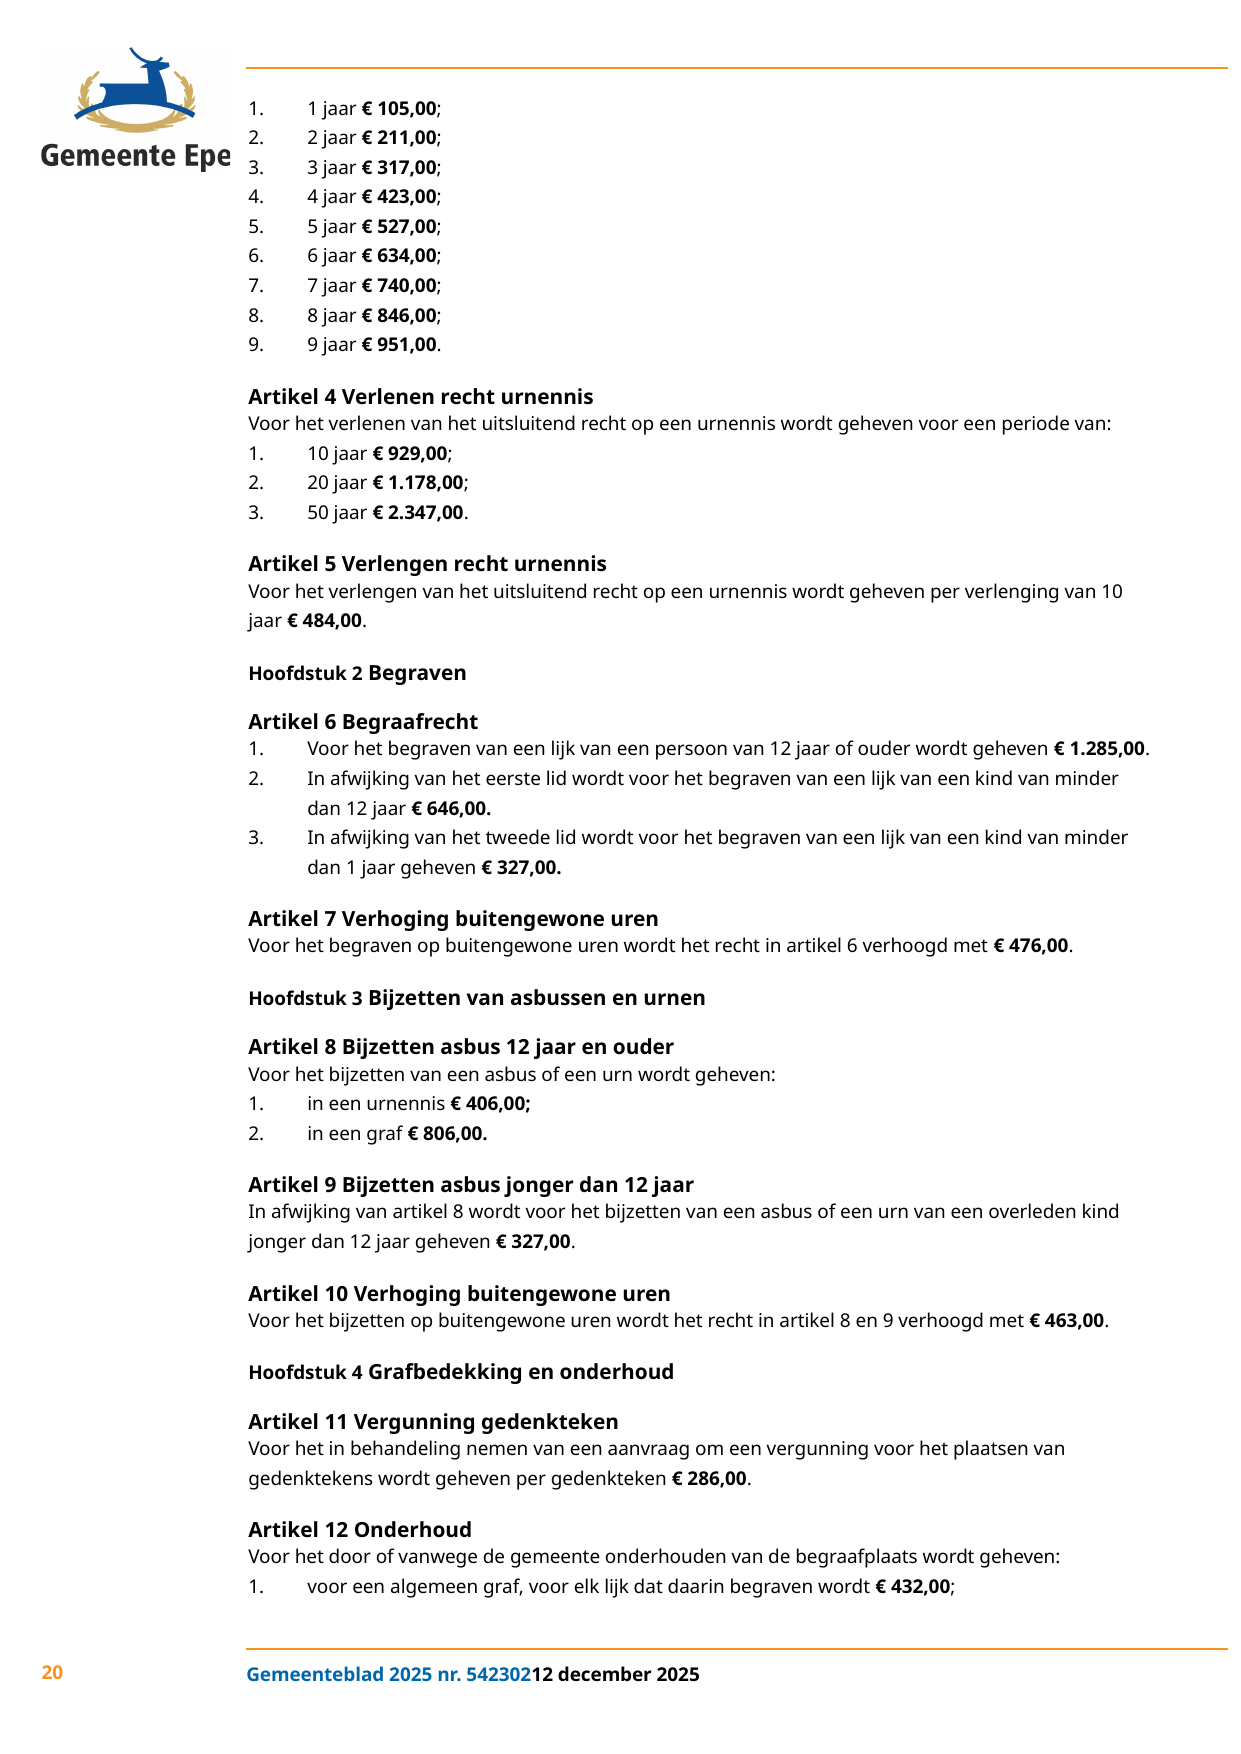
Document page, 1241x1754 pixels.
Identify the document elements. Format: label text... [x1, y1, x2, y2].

text Artikel 7 Verhoging buitengewone uren [248, 904, 1152, 933]
text Voor het begraven op buitengewone uren wordt het recht in artikel 6 verhoogd met € 476,00. [248, 933, 1152, 958]
text Artikel 12 Onderhoud [248, 1515, 1152, 1544]
list 2 jaar € 211,00; [248, 124, 1152, 150]
text Voor het bijzetten op buitengewone uren wordt het recht in artikel 8 en 9 verhoogd met € 463,00. [248, 1307, 1152, 1333]
text Artikel 6 Begraafrecht [248, 707, 1152, 736]
text Hoofdstuk 4 Grafbedekking en onderhoud [248, 1357, 1152, 1386]
list 1 jaar € 105,00; [248, 95, 1152, 121]
text Artikel 4 Verlenen recht urnennis [248, 382, 1152, 410]
list voor een algemeen graf, voor elk lijk dat daarin begraven wordt € 432,00; [248, 1573, 1152, 1599]
list Voor het begraven van een lijk van een persoon van 12 jaar of ouder wordt geheven € 1.285,00. [248, 736, 1152, 761]
list 7 jaar € 740,00; [248, 272, 1152, 298]
text Artikel 9 Bijzetten asbus jonger dan 12 jaar [248, 1170, 1152, 1199]
list 10 jaar € 929,00; [248, 440, 1152, 466]
list in een graf € 806,00. [248, 1120, 1152, 1146]
list 4 jaar € 423,00; [248, 183, 1152, 209]
text Artikel 5 Verlengen recht urnennis [248, 549, 1152, 578]
list In afwijking van het tweede lid wordt voor het begraven van een lijk van een kind van minder dan 1 jaar geheven € 327,00. [248, 824, 1152, 879]
list 3 jaar € 317,00; [248, 154, 1152, 180]
text Voor het verlengen van het uitsluitend recht op een urnennis wordt geheven per verlenging van 10 jaar € 484,00. [248, 578, 1152, 633]
text Hoofdstuk 3 Bijzetten van asbussen en urnen [248, 983, 1152, 1011]
list 8 jaar € 846,00; [248, 302, 1152, 328]
text Voor het bijzetten van een asbus of een urn wordt geheven: [248, 1061, 1152, 1086]
picture [41, 47, 231, 172]
list 50 jaar € 2.347,00. [248, 499, 1152, 525]
list 6 jaar € 634,00; [248, 243, 1152, 268]
list 9 jaar € 951,00. [248, 331, 1152, 357]
text Voor het in behandeling nemen van een aanvraag om een vergunning voor het plaatsen van gedenktekens wordt geheven per gedenkteken € 286,00. [248, 1435, 1152, 1491]
text Artikel 8 Bijzetten asbus 12 jaar en ouder [248, 1032, 1152, 1061]
text Artikel 10 Verhoging buitengewone uren [248, 1279, 1152, 1307]
list In afwijking van het eerste lid wordt voor het begraven van een lijk van een kind van minder dan 12 jaar € 646,00. [248, 765, 1152, 820]
text Hoofdstuk 2 Begraven [248, 658, 1152, 686]
text Voor het verlenen van het uitsluitend recht op een urnennis wordt geheven voor een periode van: [248, 410, 1152, 436]
list 5 jaar € 527,00; [248, 213, 1152, 239]
list 20 jaar € 1.178,00; [248, 469, 1152, 495]
text Artikel 11 Vergunning gedenkteken [248, 1407, 1152, 1435]
text Voor het door of vanwege de gemeente onderhouden van de begraafplaats wordt geheven: [248, 1544, 1152, 1569]
text In afwijking van artikel 8 wordt voor het bijzetten van een asbus of een urn van een overleden kind jonger dan 12 jaar geheven € 327,00. [248, 1199, 1152, 1254]
list in een urnennis € 406,00; [248, 1090, 1152, 1116]
